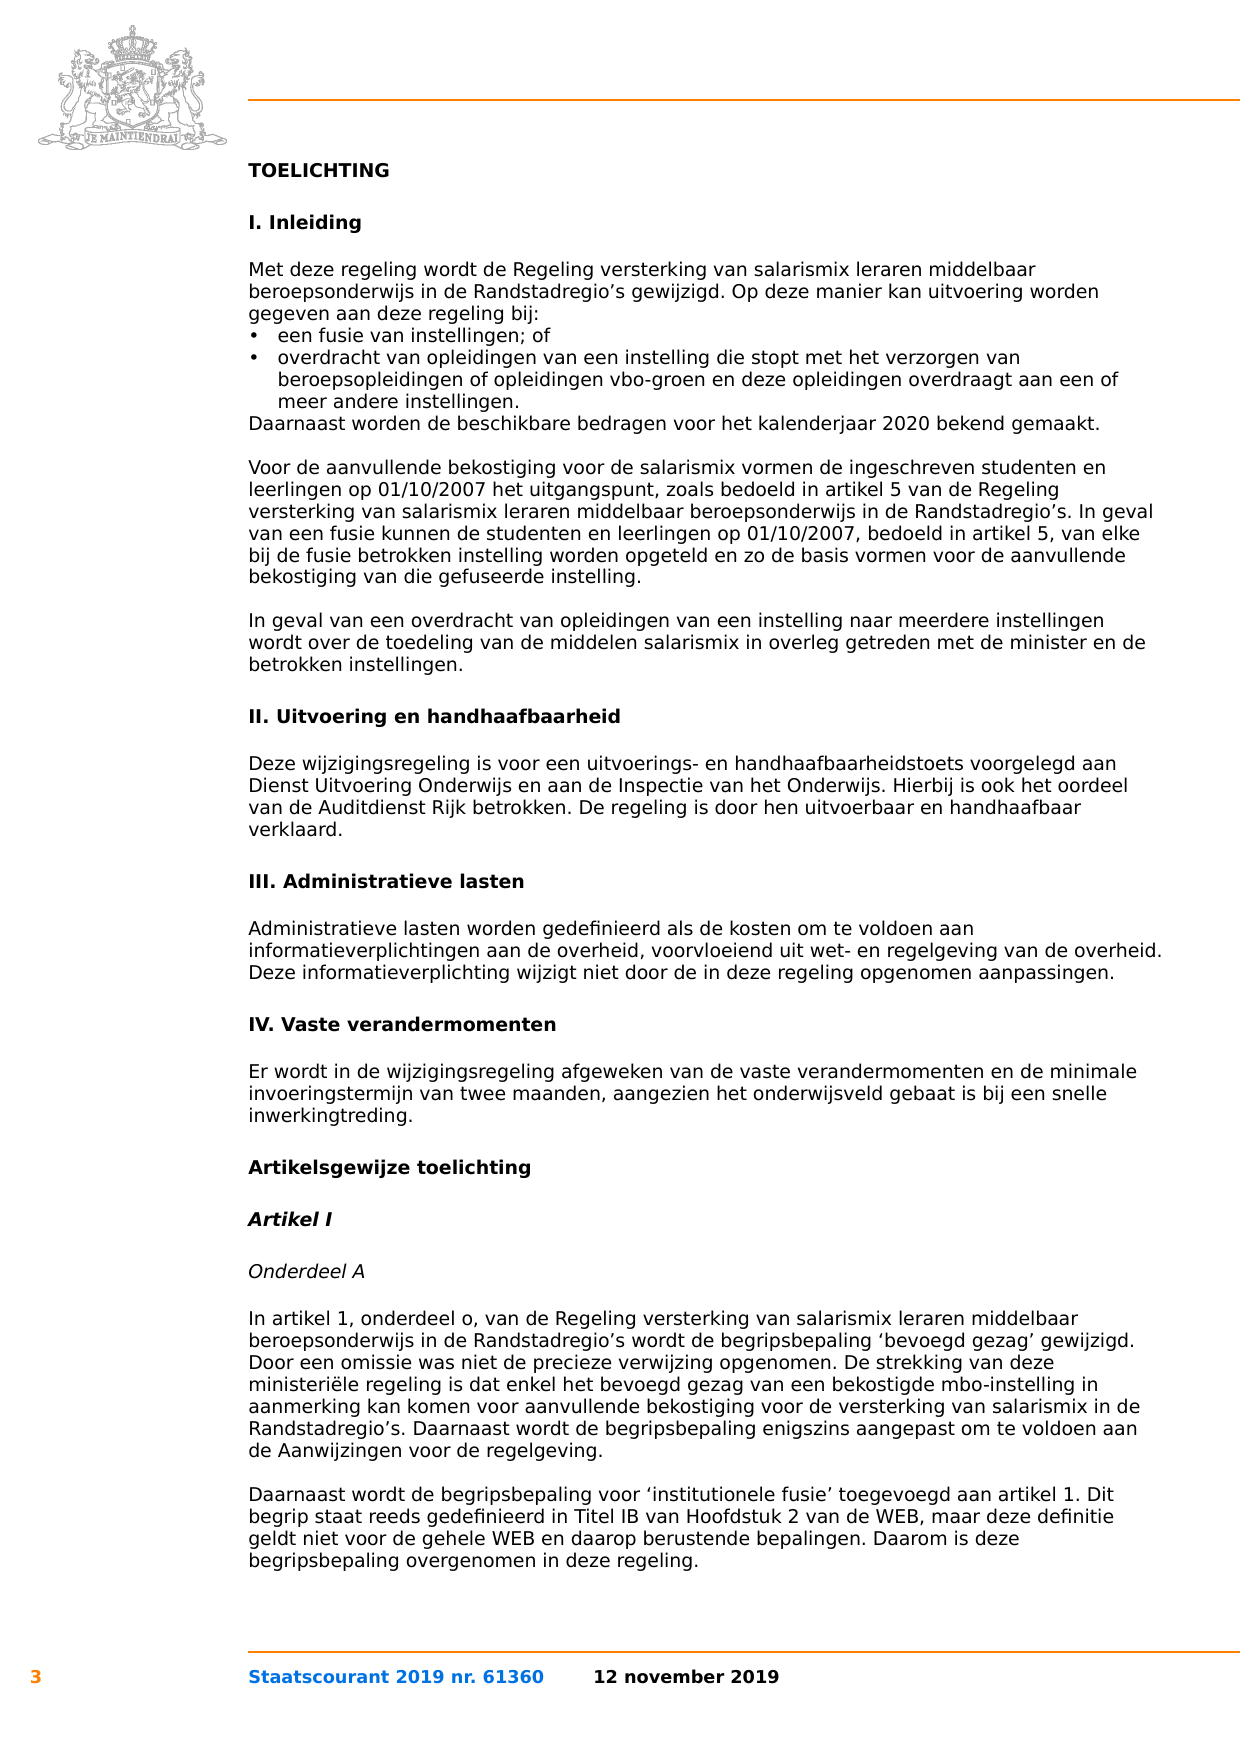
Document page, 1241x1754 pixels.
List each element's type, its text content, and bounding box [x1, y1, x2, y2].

subtitle IV. Vaste verandermomenten [248, 1014, 1163, 1036]
subtitle II. Uitvoering en handhaafbaarheid [248, 706, 1163, 728]
subtitle Onderdeel A [248, 1261, 1163, 1283]
text • overdracht van opleidingen van een instelling die stopt met het verzorgen van beroepsopleidingen of opleidingen vbo-groen en deze opleidingen overdraagt aan een of meer andere instellingen. [248, 347, 1163, 413]
text Daarnaast wordt de begripsbepaling voor ‘institutionele fusie’ toegevoegd aan artikel 1. Dit begrip staat reeds gedefinieerd in Titel IB van Hoofdstuk 2 van de WEB, maar deze definitie geldt niet voor de gehele WEB en daarop berustende bepalingen. Daarom is deze begripsbepaling overgenomen in deze regeling. [248, 1484, 1163, 1572]
text Deze wijzigingsregeling is voor een uitvoerings- en handhaafbaarheidstoets voorgelegd aan Dienst Uitvoering Onderwijs en aan de Inspectie van het Onderwijs. Hierbij is ook het oordeel van de Auditdienst Rijk betrokken. De regeling is door hen uitvoerbaar en handhaafbaar verklaard. [248, 753, 1163, 841]
subtitle Artikel I [248, 1209, 1163, 1231]
text Daarnaast worden de beschikbare bedragen voor het kalenderjaar 2020 bekend gemaakt. [248, 413, 1163, 435]
picture [38, 25, 227, 150]
text Voor de aanvullende bekostiging voor de salarismix vormen de ingeschreven studenten en leerlingen op 01/10/2007 het uitgangspunt, zoals bedoeld in artikel 5 van de Regeling versterking van salarismix leraren middelbaar beroepsonderwijs in de Randstadregio’s. In geval van een fusie kunnen de studenten en leerlingen op 01/10/2007, bedoeld in artikel 5, van elke bij de fusie betrokken instelling worden opgeteld en zo de basis vormen voor de aanvullende bekostiging van die gefuseerde instelling. [248, 457, 1163, 588]
subtitle TOELICHTING [248, 160, 1163, 182]
text Administratieve lasten worden gedefinieerd als de kosten om te voldoen aan informatieverplichtingen aan de overheid, voorvloeiend uit wet- en regelgeving van de overheid. Deze informatieverplichting wijzigt niet door de in deze regeling opgenomen aanpassingen. [248, 918, 1163, 984]
subtitle III. Administratieve lasten [248, 871, 1163, 893]
text Er wordt in de wijzigingsregeling afgeweken van de vaste verandermomenten en de minimale invoeringstermijn van twee maanden, aangezien het onderwijsveld gebaat is bij een snelle inwerkingtreding. [248, 1061, 1163, 1127]
subtitle Artikelsgewijze toelichting [248, 1157, 1163, 1179]
subtitle I. Inleiding [248, 212, 1163, 234]
text In artikel 1, onderdeel o, van de Regeling versterking van salarismix leraren middelbaar beroepsonderwijs in de Randstadregio’s wordt de begripsbepaling ‘bevoegd gezag’ gewijzigd. Door een omissie was niet de precieze verwijzing opgenomen. De strekking van deze ministeriële regeling is dat enkel het bevoegd gezag van een bekostigde mbo-instelling in aanmerking kan komen voor aanvullende bekostiging voor de versterking van salarismix in de Randstadregio’s. Daarnaast wordt de begripsbepaling enigszins aangepast om te voldoen aan de Aanwijzingen voor de regelgeving. [248, 1308, 1163, 1462]
text In geval van een overdracht van opleidingen van een instelling naar meerdere instellingen wordt over de toedeling van de middelen salarismix in overleg getreden met de minister en de betrokken instellingen. [248, 610, 1163, 676]
text Met deze regeling wordt de Regeling versterking van salarismix leraren middelbaar beroepsonderwijs in de Randstadregio’s gewijzigd. Op deze manier kan uitvoering worden gegeven aan deze regeling bij: [248, 259, 1163, 325]
text • een fusie van instellingen; of [248, 325, 1163, 347]
